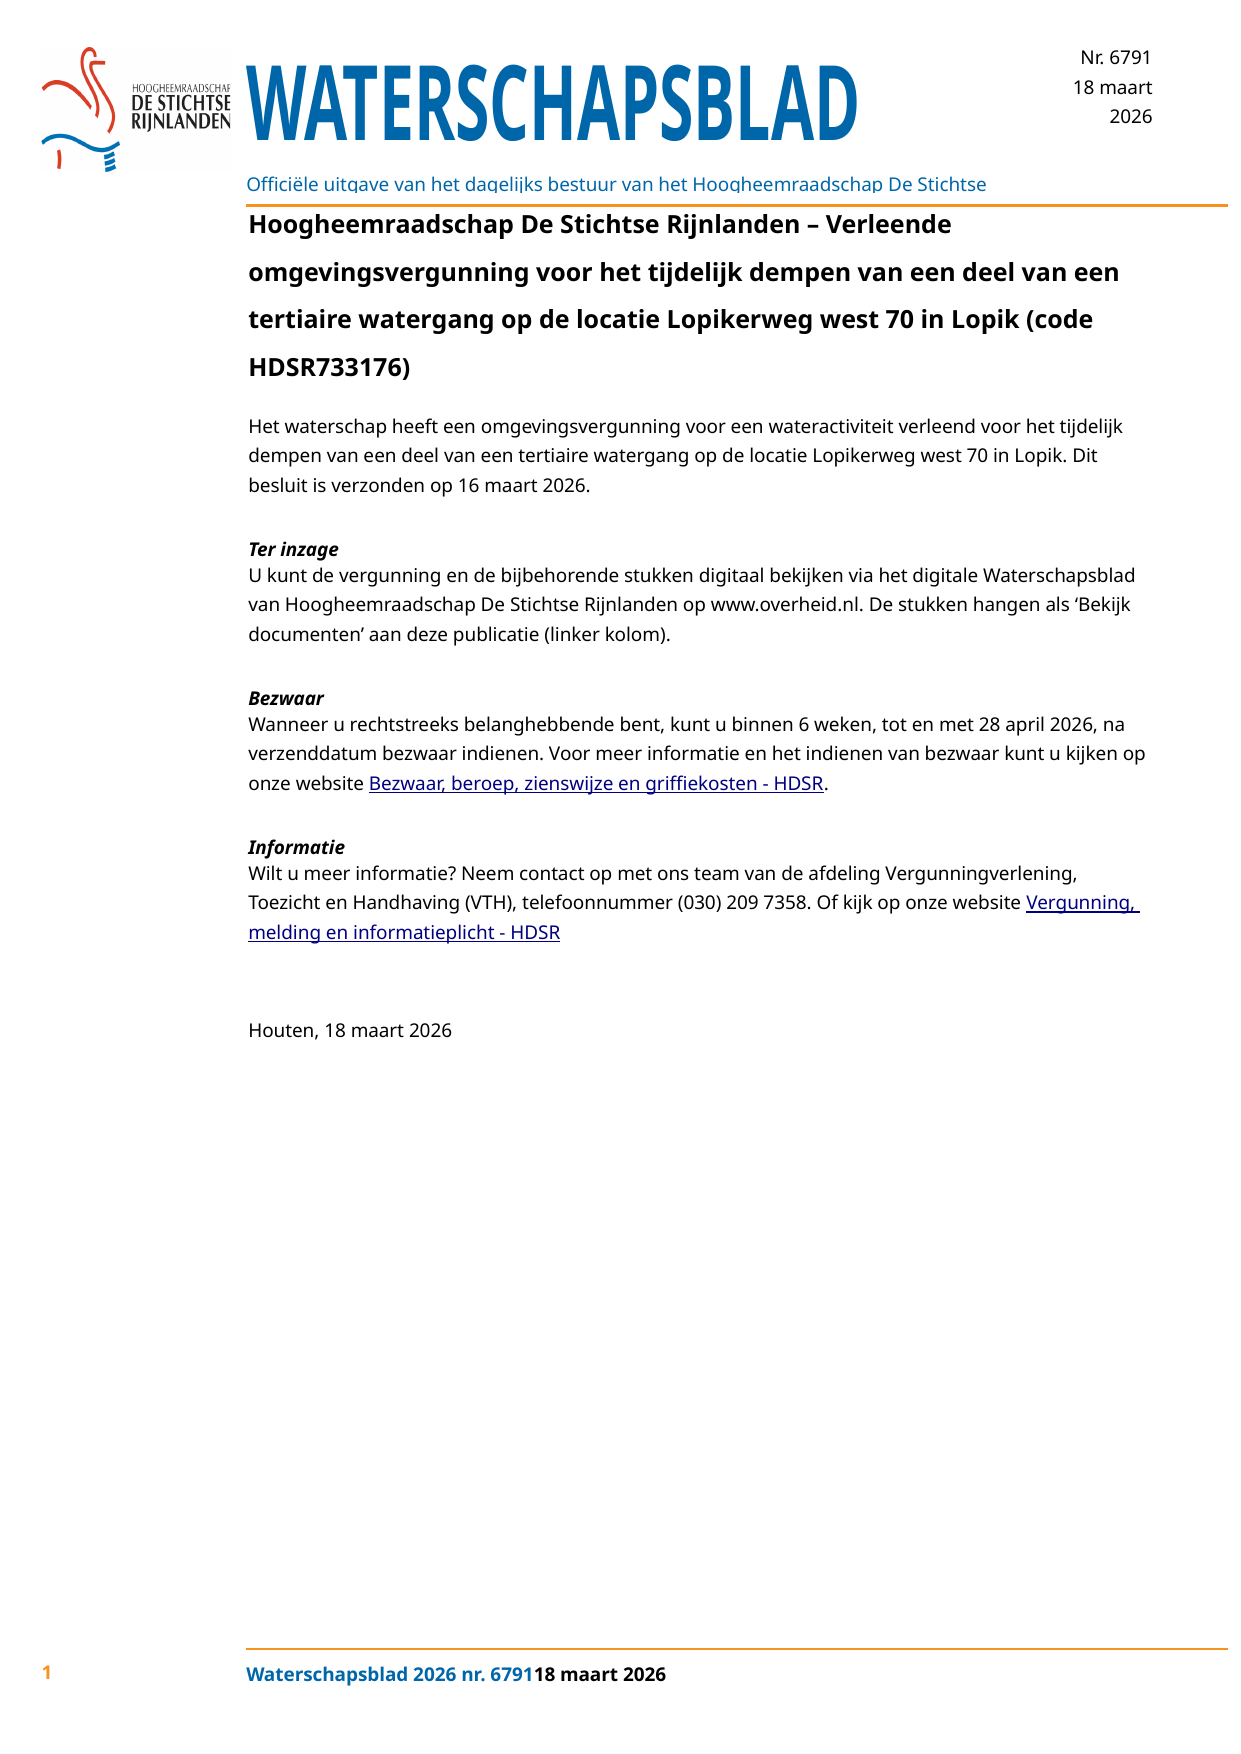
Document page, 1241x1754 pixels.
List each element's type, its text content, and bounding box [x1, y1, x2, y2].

text Het waterschap heeft een omgevingsvergunning voor een wateractiviteit verleend voor het tijdelijk dempen van een deel van een tertiaire watergang op de locatie Lopikerweg west 70 in Lopik. Dit besluit is verzonden op 16 maart 2026. [248, 413, 1152, 498]
text Informatie [248, 834, 1152, 860]
text Bezwaar [248, 685, 1152, 711]
picture [41, 47, 231, 172]
text Houten, 18 maart 2026 [248, 1017, 1152, 1043]
text Wilt u meer informatie? Neem contact op met ons team van de afdeling Vergunningverlening, Toezicht en Handhaving (VTH), telefoonnummer (030) 209 7358. Of kijk op onze website Vergunning, melding en informatieplicht - HDSR [248, 860, 1152, 944]
text Wanneer u rechtstreeks belanghebbende bent, kunt u binnen 6 weken, tot en met 28 april 2026, na verzenddatum bezwaar indienen. Voor meer informatie en het indienen van bezwaar kunt u kijken op onze website Bezwaar, beroep, zienswijze en griffiekosten - HDSR. [248, 711, 1152, 796]
text U kunt de vergunning en de bijbehorende stukken digitaal bekijken via het digitale Waterschapsblad van Hoogheemraadschap De Stichtse Rijnlanden op www.overheid.nl. De stukken hangen als ‘Bekijk documenten’ aan deze publicatie (linker kolom). [248, 562, 1152, 647]
text Ter inzage [248, 536, 1152, 562]
text Hoogheemraadschap De Stichtse Rijnlanden – Verleende omgevingsvergunning voor het tijdelijk dempen van een deel van een tertiaire watergang op de locatie Lopikerweg west 70 in Lopik (code HDSR733176) [248, 207, 1152, 384]
